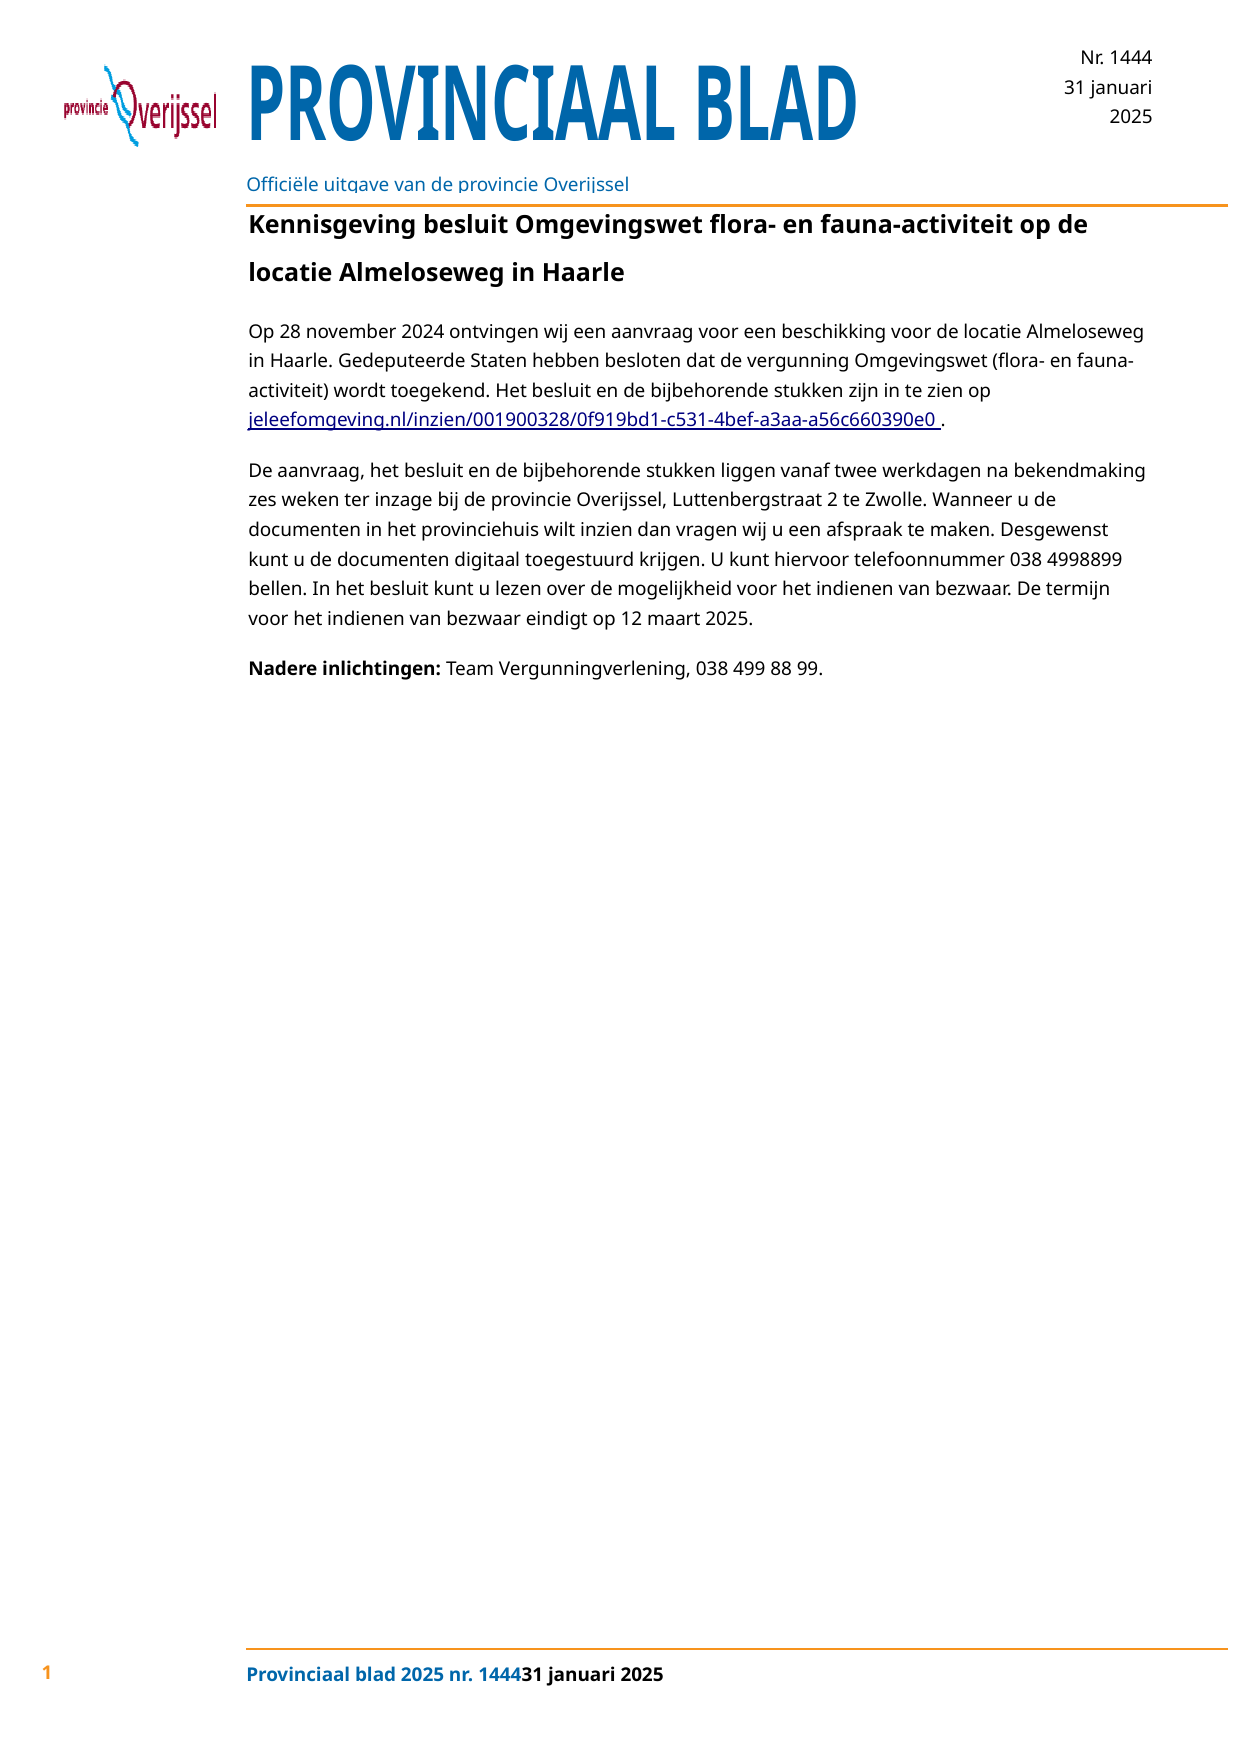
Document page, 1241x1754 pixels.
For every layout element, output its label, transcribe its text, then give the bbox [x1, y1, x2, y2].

text Op 28 november 2024 ontvingen wij een aanvraag voor een beschikking voor de locatie Almeloseweg in Haarle. Gedeputeerde Staten hebben besloten dat de vergunning Omgevingswet (flora- en fauna-activiteit) wordt toegekend. Het besluit en de bijbehorende stukken zijn in te zien op jeleefomgeving.nl/inzien/001900328/0f919bd1-c531-4bef-a3aa-a56c660390e0 . [248, 318, 1152, 432]
picture [41, 47, 231, 172]
text De aanvraag, het besluit en de bijbehorende stukken liggen vanaf twee werkdagen na bekendmaking zes weken ter inzage bij de provincie Overijssel, Luttenbergstraat 2 te Zwolle. Wanneer u de documenten in het provinciehuis wilt inzien dan vragen wij u een afspraak te maken. Desgewenst kunt u de documenten digitaal toegestuurd krijgen. U kunt hiervoor telefoonnummer 038 4998899 bellen. In het besluit kunt u lezen over de mogelijkheid voor het indienen van bezwaar. De termijn voor het indienen van bezwaar eindigt op 12 maart 2025. [248, 457, 1152, 631]
text Kennisgeving besluit Omgevingswet flora- en fauna-activiteit op de locatie Almeloseweg in Haarle [248, 207, 1152, 288]
text Nadere inlichtingen: Team Vergunningverlening, 038 499 88 99. [248, 655, 1152, 681]
